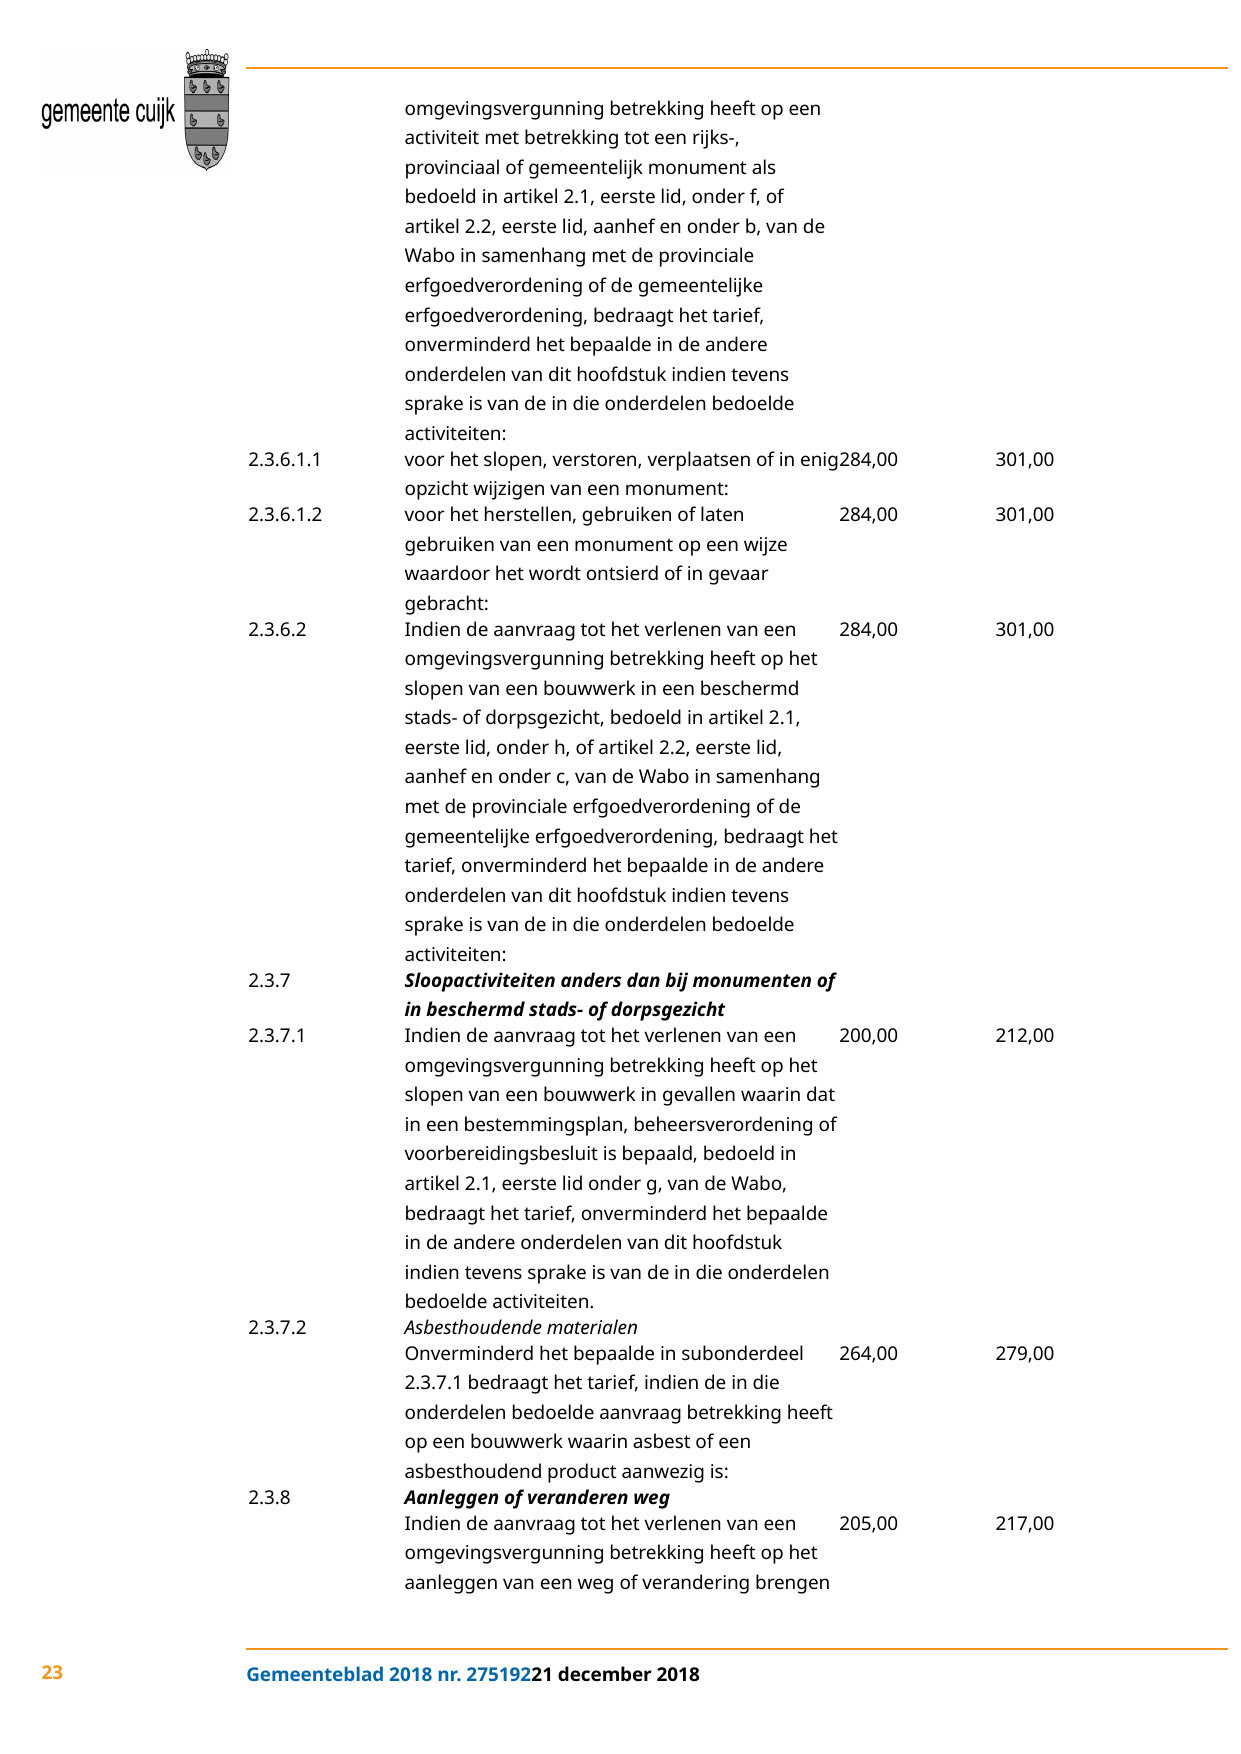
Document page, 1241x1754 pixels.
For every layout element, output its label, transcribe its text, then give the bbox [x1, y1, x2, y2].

table_cell 301,00 [995, 616, 1152, 967]
table_cell Sloopactiviteiten anders dan bij monumenten of in beschermd stads- of dorpsgezicht [404, 967, 839, 1022]
table_cell 279,00 [995, 1340, 1152, 1484]
table_cell 200,00 [839, 1022, 995, 1314]
table_cell Asbesthoudende materialen [404, 1314, 839, 1340]
table_cell Indien de aanvraag tot het verlenen van een omgevingsvergunning betrekking heeft op het slopen van een bouwwerk in een beschermd stads- of dorpsgezicht, bedoeld in artikel 2.1, eerste lid, onder h, of artikel 2.2, eerste lid, aanhef en onder c, van de Wabo in samenhang met de provinciale erfgoedverordening of de gemeentelijke erfgoedverordening, bedraagt het tarief, onverminderd het bepaalde in de andere onderdelen van dit hoofdstuk indien tevens sprake is van de in die onderdelen bedoelde activiteiten: [404, 616, 839, 967]
table_cell [248, 1340, 404, 1484]
table_cell 212,00 [995, 1022, 1152, 1314]
table_cell 301,00 [995, 501, 1152, 616]
table_cell [839, 1314, 995, 1340]
table_cell [995, 1314, 1152, 1340]
table_cell Onverminderd het bepaalde in subonderdeel 2.3.7.1 bedraagt het tarief, indien de in die onderdelen bedoelde aanvraag betrekking heeft op een bouwwerk waarin asbest of een asbesthoudend product aanwezig is: [404, 1340, 839, 1484]
table_cell 2.3.6.1.1 [248, 446, 404, 501]
table_cell Indien de aanvraag tot het verlenen van een omgevingsvergunning betrekking heeft op het aanleggen van een weg of verandering brengen [404, 1510, 839, 1594]
table_cell voor het herstellen, gebruiken of laten gebruiken van een monument op een wijze waardoor het wordt ontsierd of in gevaar gebracht: [404, 501, 839, 616]
table_cell 217,00 [995, 1510, 1152, 1594]
table_cell [995, 1484, 1152, 1510]
table_cell [839, 95, 995, 446]
table_cell 2.3.7.2 [248, 1314, 404, 1340]
table_cell [995, 967, 1152, 1022]
table_cell Aanleggen of veranderen weg [404, 1484, 839, 1510]
table_cell 2.3.6.1.2 [248, 501, 404, 616]
table_cell 2.3.7 [248, 967, 404, 1022]
table_cell [248, 1510, 404, 1594]
table_cell 284,00 [839, 616, 995, 967]
table_cell [839, 967, 995, 1022]
table_cell 205,00 [839, 1510, 995, 1594]
picture [41, 47, 231, 172]
table_cell [839, 1484, 995, 1510]
table_cell Indien de aanvraag tot het verlenen van een omgevingsvergunning betrekking heeft op het slopen van een bouwwerk in gevallen waarin dat in een bestemmingsplan, beheersverordening of voorbereidingsbesluit is bepaald, bedoeld in artikel 2.1, eerste lid onder g, van de Wabo, bedraagt het tarief, onverminderd het bepaalde in de andere onderdelen van dit hoofdstuk indien tevens sprake is van de in die onderdelen bedoelde activiteiten. [404, 1022, 839, 1314]
table_cell 2.3.8 [248, 1484, 404, 1510]
table_cell 284,00 [839, 501, 995, 616]
table_cell 301,00 [995, 446, 1152, 501]
table_cell omgevingsvergunning betrekking heeft op een activiteit met betrekking tot een rijks-, provinciaal of gemeentelijk monument als bedoeld in artikel 2.1, eerste lid, onder f, of artikel 2.2, eerste lid, aanhef en onder b, van de Wabo in samenhang met de provinciale erfgoedverordening of de gemeentelijke erfgoedverordening, bedraagt het tarief, onverminderd het bepaalde in de andere onderdelen van dit hoofdstuk indien tevens sprake is van de in die onderdelen bedoelde activiteiten: [404, 95, 839, 446]
table_cell voor het slopen, verstoren, verplaatsen of in enig opzicht wijzigen van een monument: [404, 446, 839, 501]
table_cell [248, 95, 404, 446]
table_cell [995, 95, 1152, 446]
table_cell 2.3.6.2 [248, 616, 404, 967]
table_cell 2.3.7.1 [248, 1022, 404, 1314]
table_cell 284,00 [839, 446, 995, 501]
table_cell 264,00 [839, 1340, 995, 1484]
